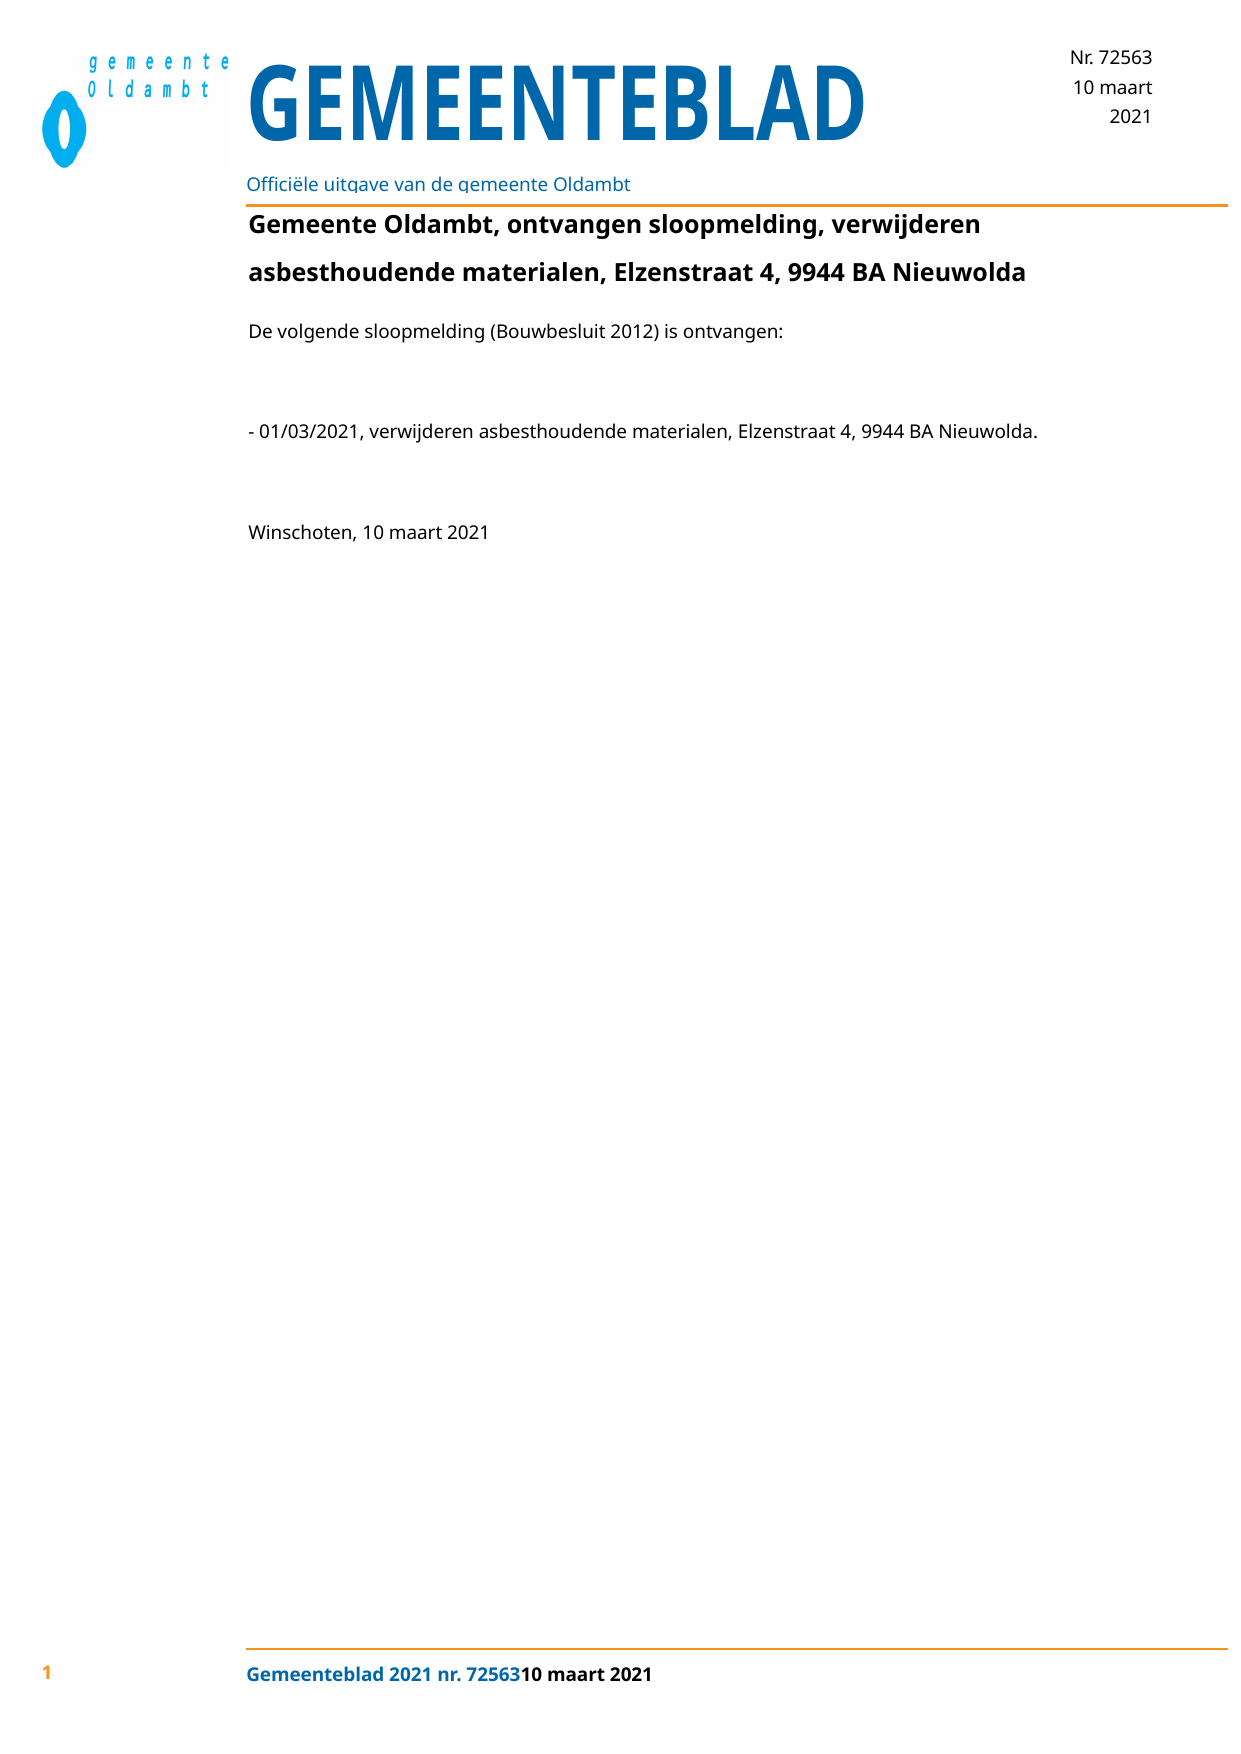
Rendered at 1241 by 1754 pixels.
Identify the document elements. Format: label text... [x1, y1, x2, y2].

text Winschoten, 10 maart 2021 [248, 519, 1152, 545]
text Gemeente Oldambt, ontvangen sloopmelding, verwijderen asbesthoudende materialen, Elzenstraat 4, 9944 BA Nieuwolda [248, 207, 1152, 288]
picture [41, 47, 231, 172]
text De volgende sloopmelding (Bouwbesluit 2012) is ontvangen: [248, 318, 1152, 344]
text - 01/03/2021, verwijderen asbesthoudende materialen, Elzenstraat 4, 9944 BA Nieuwolda. [248, 419, 1152, 444]
